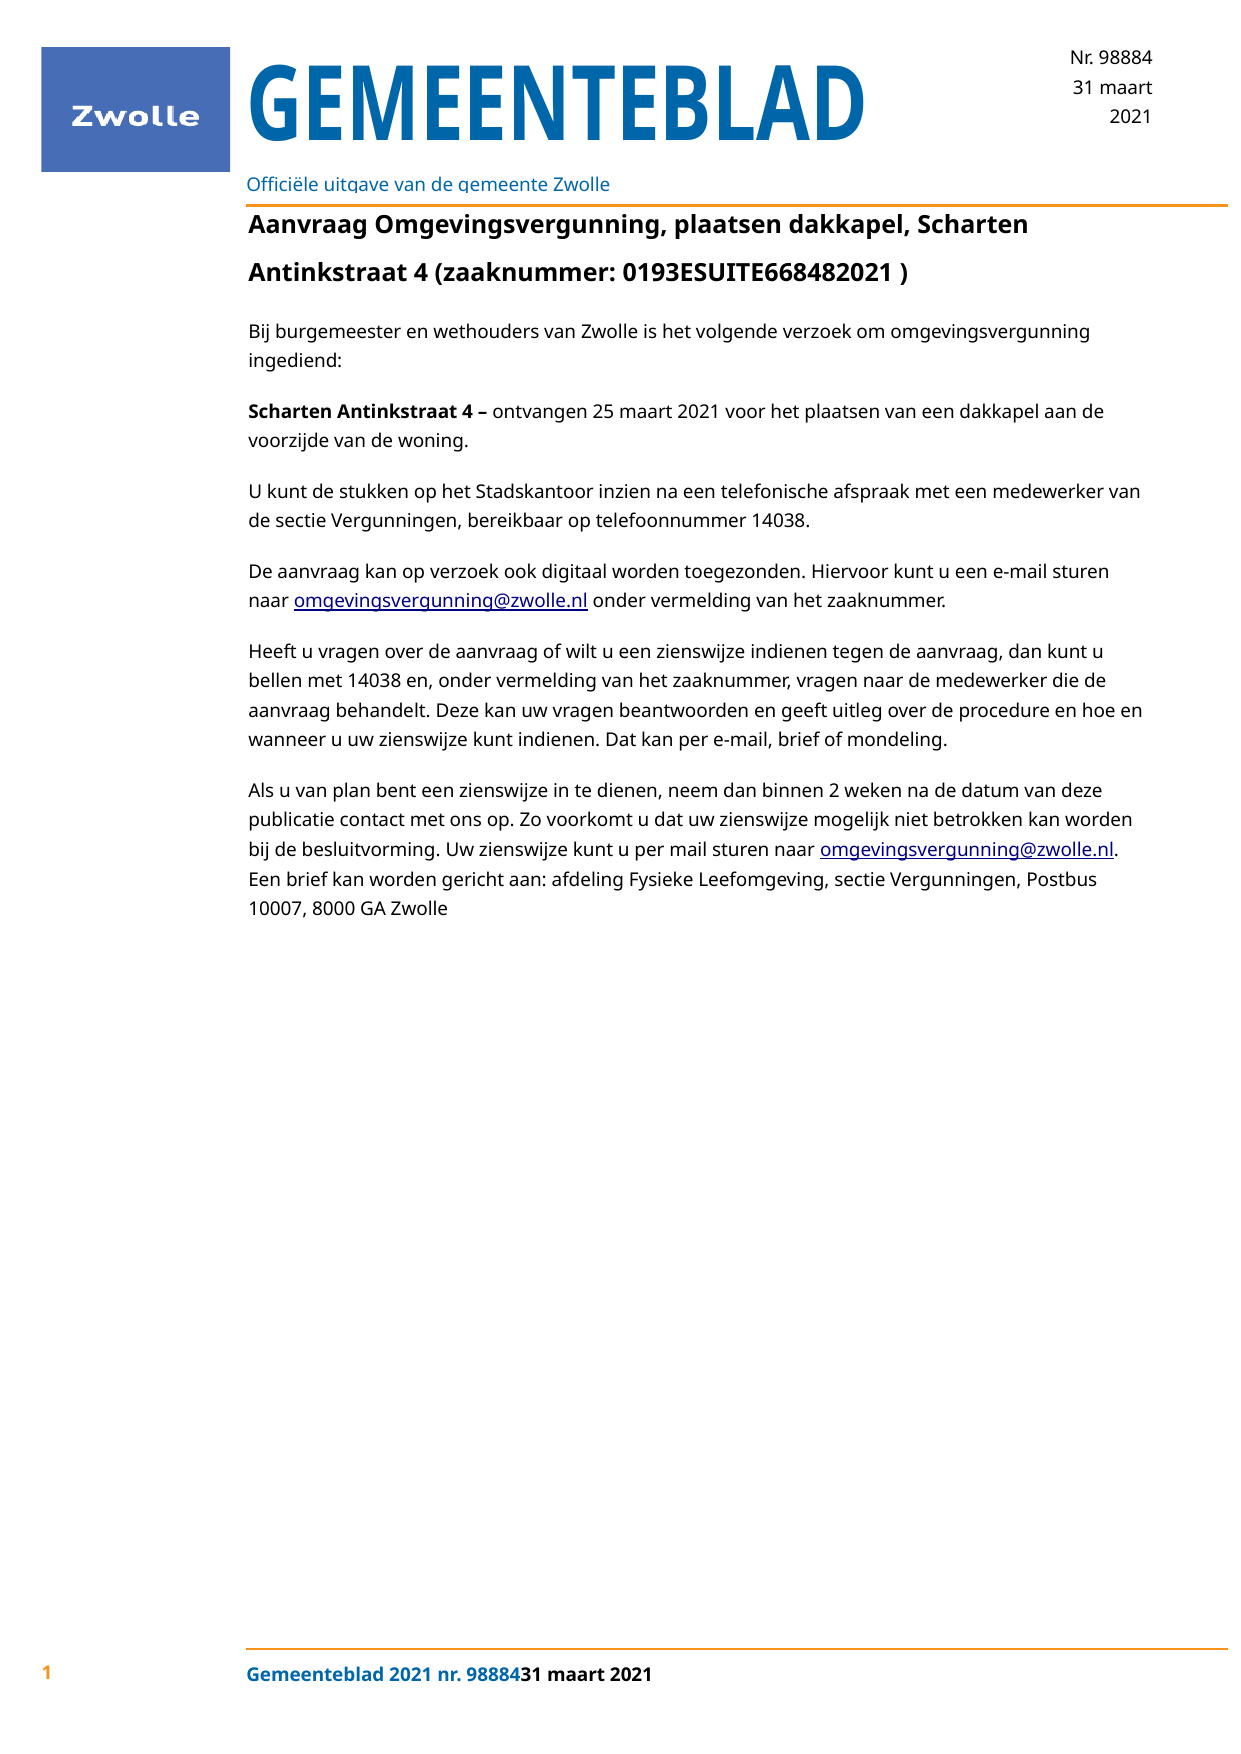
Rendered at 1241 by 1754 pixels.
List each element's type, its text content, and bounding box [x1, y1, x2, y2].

text Bij burgemeester en wethouders van Zwolle is het volgende verzoek om omgevingsvergunning ingediend: [248, 318, 1152, 373]
text Scharten Antinkstraat 4 – ontvangen 25 maart 2021 voor het plaatsen van een dakkapel aan de voorzijde van de woning. [248, 398, 1152, 453]
text De aanvraag kan op verzoek ook digitaal worden toegezonden. Hiervoor kunt u een e-mail sturen naar omgevingsvergunning@zwolle.nl onder vermelding van het zaaknummer. [248, 558, 1152, 613]
picture [41, 47, 231, 172]
text Heeft u vragen over de aanvraag of wilt u een zienswijze indienen tegen de aanvraag, dan kunt u bellen met 14038 en, onder vermelding van het zaaknummer, vragen naar de medewerker die de aanvraag behandelt. Deze kan uw vragen beantwoorden en geeft uitleg over de procedure en hoe en wanneer u uw zienswijze kunt indienen. Dat kan per e-mail, brief of mondeling. [248, 638, 1152, 752]
text Als u van plan bent een zienswijze in te dienen, neem dan binnen 2 weken na de datum van deze publicatie contact met ons op. Zo voorkomt u dat uw zienswijze mogelijk niet betrokken kan worden bij de besluitvorming. Uw zienswijze kunt u per mail sturen naar omgevingsvergunning@zwolle.nl. Een brief kan worden gericht aan: afdeling Fysieke Leefomgeving, sectie Vergunningen, Postbus 10007, 8000 GA Zwolle [248, 777, 1152, 921]
text U kunt de stukken op het Stadskantoor inzien na een telefonische afspraak met een medewerker van de sectie Vergunningen, bereikbaar op telefoonnummer 14038. [248, 478, 1152, 533]
text Aanvraag Omgevingsvergunning, plaatsen dakkapel, Scharten Antinkstraat 4 (zaaknummer: 0193ESUITE668482021 ) [248, 207, 1152, 288]
